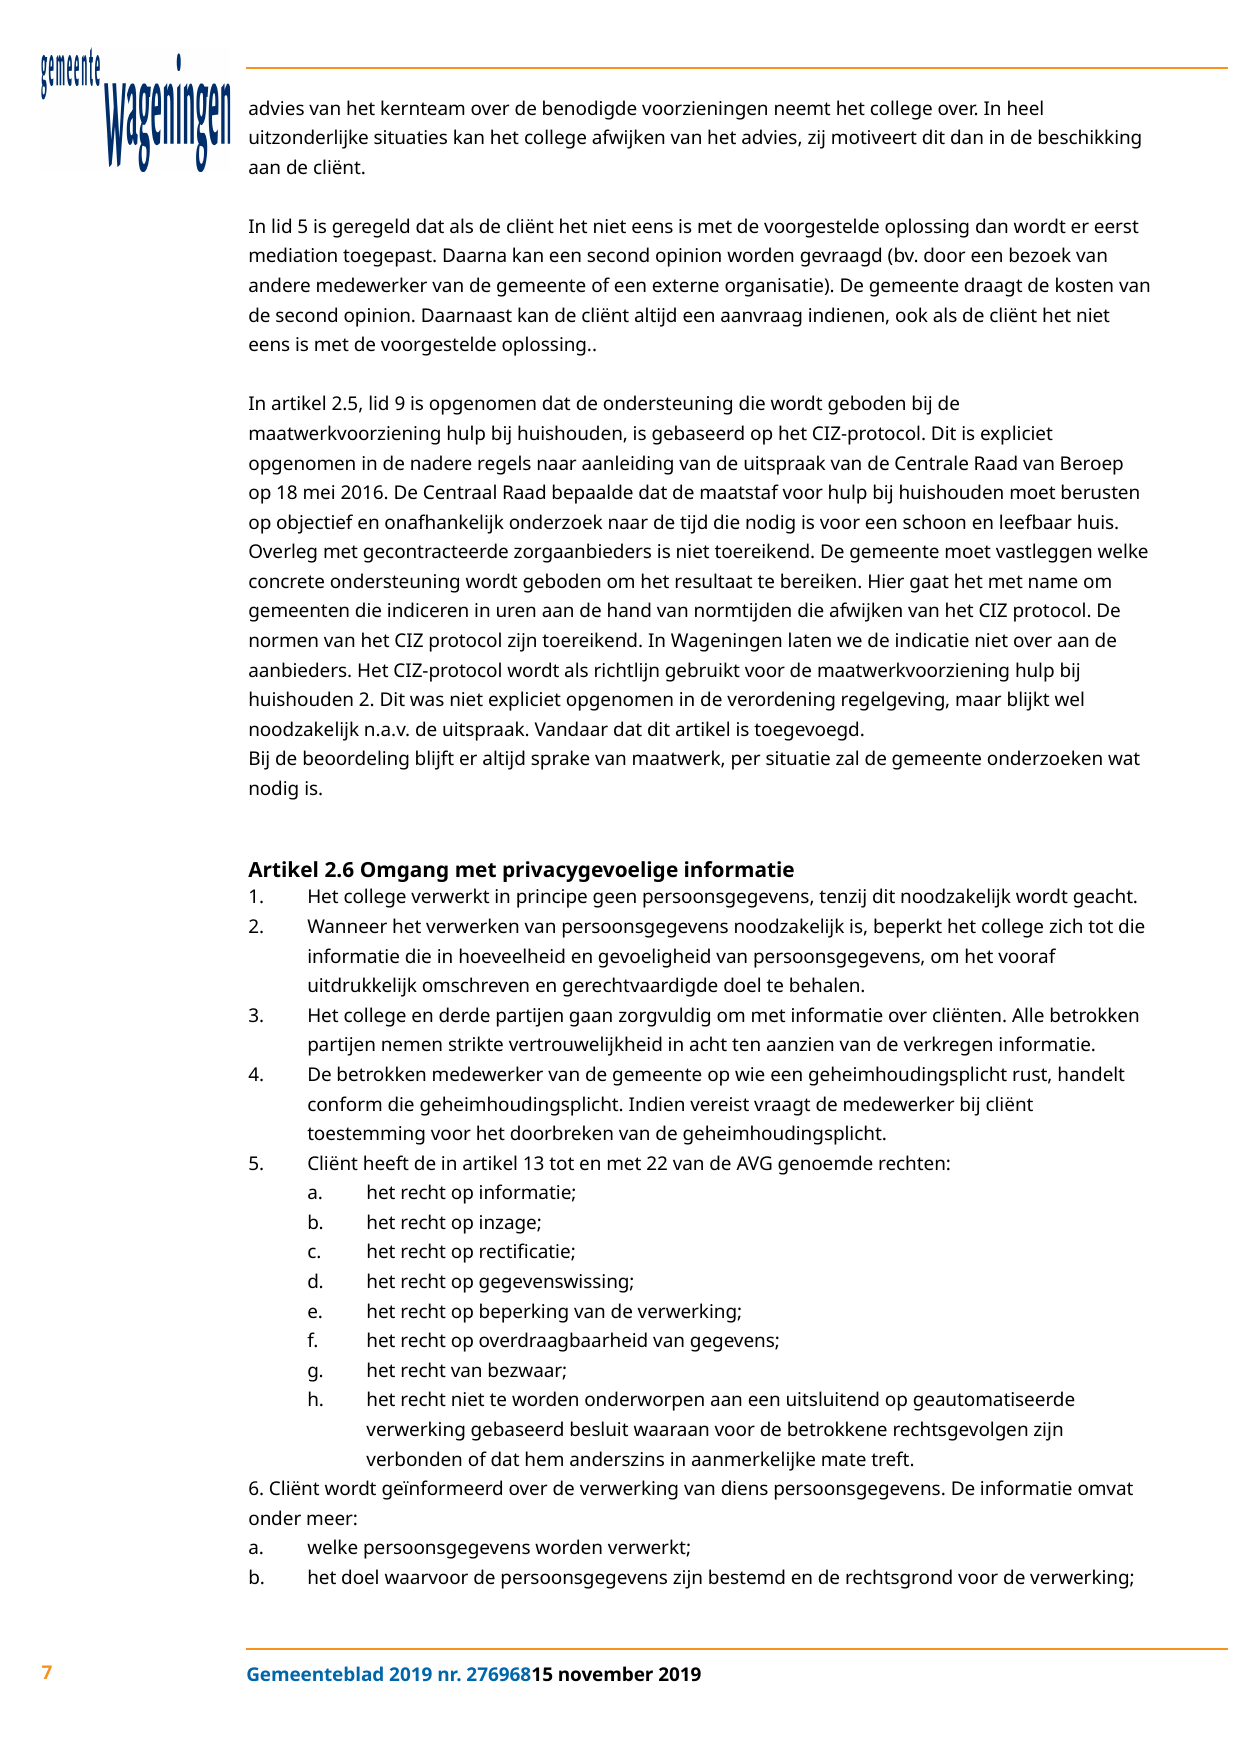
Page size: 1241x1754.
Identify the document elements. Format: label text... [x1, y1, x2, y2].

text In artikel 2.5, lid 9 is opgenomen dat de ondersteuning die wordt geboden bij de maatwerkvoorziening hulp bij huishouden, is gebaseerd op het CIZ-protocol. Dit is expliciet opgenomen in de nadere regels naar aanleiding van de uitspraak van de Centrale Raad van Beroep op 18 mei 2016. De Centraal Raad bepaalde dat de maatstaf voor hulp bij huishouden moet berusten op objectief en onafhankelijk onderzoek naar de tijd die nodig is voor een schoon en leefbaar huis. Overleg met gecontracteerde zorgaanbieders is niet toereikend. De gemeente moet vastleggen welke concrete ondersteuning wordt geboden om het resultaat te bereiken. Hier gaat het met name om gemeenten die indiceren in uren aan de hand van normtijden die afwijken van het CIZ protocol. De normen van het CIZ protocol zijn toereikend. In Wageningen laten we de indicatie niet over aan de aanbieders. Het CIZ-protocol wordt als richtlijn gebruikt voor de maatwerkvoorziening hulp bij huishouden 2. Dit was niet expliciet opgenomen in de verordening regelgeving, maar blijkt wel noodzakelijk n.a.v. de uitspraak. Vandaar dat dit artikel is toegevoegd. [248, 391, 1152, 742]
list Het college verwerkt in principe geen persoonsgegevens, tenzij dit noodzakelijk wordt geacht. [248, 884, 1152, 909]
text 6. Cliënt wordt geïnformeerd over de verwerking van diens persoonsgegevens. De informatie omvat onder meer: [248, 1475, 1152, 1531]
list het recht op rectificatie; [307, 1239, 1152, 1264]
list Wanneer het verwerken van persoonsgegevens noodzakelijk is, beperkt het college zich tot die informatie die in hoeveelheid en gevoeligheid van persoonsgegevens, om het vooraf uitdrukkelijk omschreven en gerechtvaardigde doel te behalen. [248, 913, 1152, 998]
text Artikel 2.6 Omgang met privacygevoelige informatie [248, 855, 1152, 884]
list het recht van bezwaar; [307, 1357, 1152, 1383]
list het recht op gegevenswissing; [307, 1268, 1152, 1294]
list het recht op inzage; [307, 1209, 1152, 1235]
list Het college en derde partijen gaan zorgvuldig om met informatie over cliënten. Alle betrokken partijen nemen strikte vertrouwelijkheid in acht ten aanzien van de verkregen informatie. [248, 1002, 1152, 1057]
text In lid 5 is geregeld dat als de cliënt het niet eens is met de voorgestelde oplossing dan wordt er eerst mediation toegepast. Daarna kan een second opinion worden gevraagd (bv. door een bezoek van andere medewerker van de gemeente of een externe organisatie). De gemeente draagt de kosten van de second opinion. Daarnaast kan de cliënt altijd een aanvraag indienen, ook als de cliënt het niet eens is met de voorgestelde oplossing.. [248, 213, 1152, 357]
picture [41, 47, 231, 172]
list het recht niet te worden onderworpen aan een uitsluitend op geautomatiseerde verwerking gebaseerd besluit waaraan voor de betrokkene rechtsgevolgen zijn verbonden of dat hem anderszins in aanmerkelijke mate treft. [307, 1387, 1152, 1471]
text advies van het kernteam over de benodigde voorzieningen neemt het college over. In heel uitzonderlijke situaties kan het college afwijken van het advies, zij motiveert dit dan in de beschikking aan de cliënt. [248, 95, 1152, 180]
text Bij de beoordeling blijft er altijd sprake van maatwerk, per situatie zal de gemeente onderzoeken wat nodig is. [248, 746, 1152, 801]
list welke persoonsgegevens worden verwerkt; [248, 1534, 1152, 1560]
list het recht op overdraagbaarheid van gegevens; [307, 1327, 1152, 1353]
list het doel waarvoor de persoonsgegevens zijn bestemd en de rechtsgrond voor de verwerking; [248, 1564, 1152, 1590]
list het recht op beperking van de verwerking; [307, 1298, 1152, 1323]
list het recht op informatie; [307, 1179, 1152, 1205]
list De betrokken medewerker van de gemeente op wie een geheimhoudingsplicht rust, handelt conform die geheimhoudingsplicht. Indien vereist vraagt de medewerker bij cliënt toestemming voor het doorbreken van de geheimhoudingsplicht. [248, 1061, 1152, 1146]
list Cliënt heeft de in artikel 13 tot en met 22 van de AVG genoemde rechten: [248, 1150, 1152, 1176]
